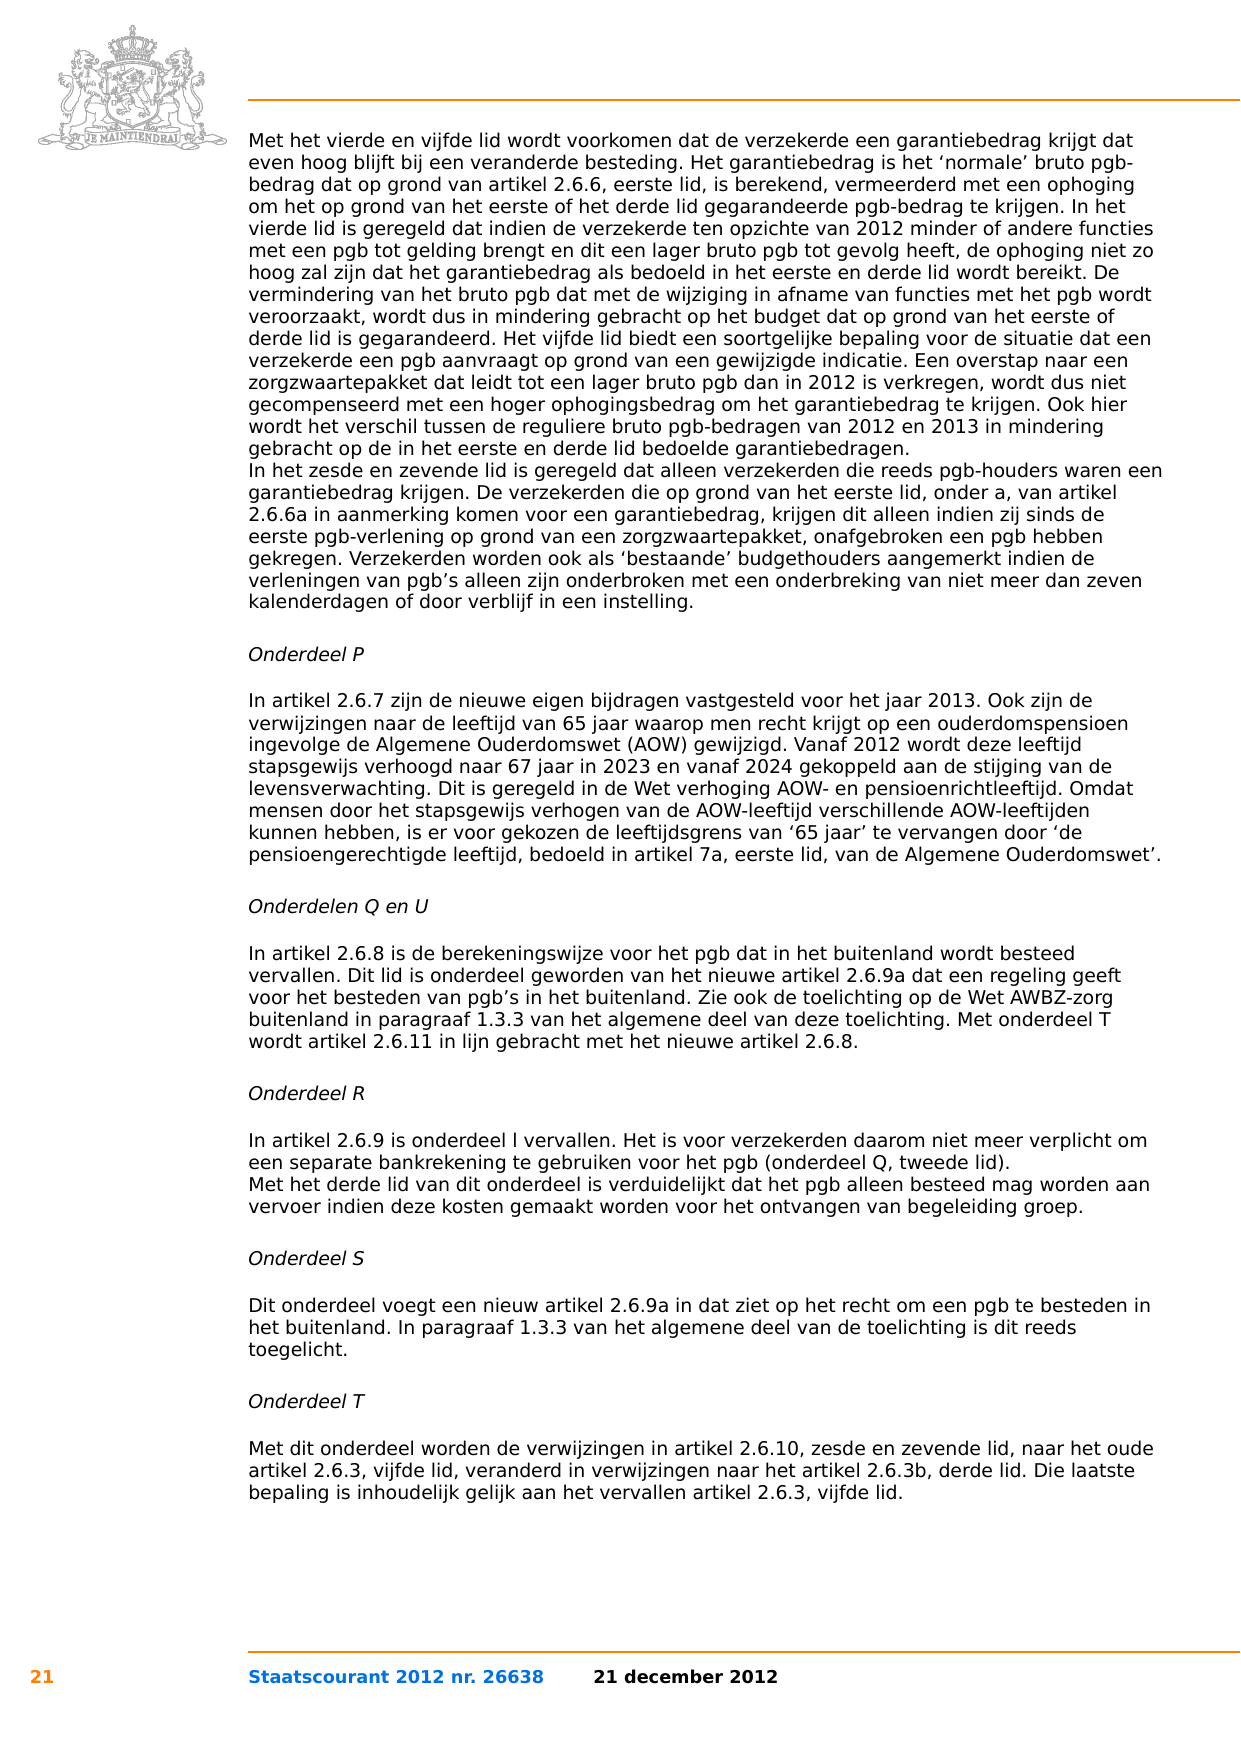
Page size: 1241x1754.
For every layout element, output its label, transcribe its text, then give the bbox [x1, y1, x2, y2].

subtitle Onderdeel S [248, 1248, 1163, 1270]
text In het zesde en zevende lid is geregeld dat alleen verzekerden die reeds pgb-houders waren een garantiebedrag krijgen. De verzekerden die op grond van het eerste lid, onder a, van artikel 2.6.6a in aanmerking komen voor een garantiebedrag, krijgen dit alleen indien zij sinds de eerste pgb-verlening op grond van een zorgzwaartepakket, onafgebroken een pgb hebben gekregen. Verzekerden worden ook als ‘bestaande’ budgethouders aangemerkt indien de verleningen van pgb’s alleen zijn onderbroken met een onderbreking van niet meer dan zeven kalenderdagen of door verblijf in een instelling. [248, 459, 1163, 613]
text In artikel 2.6.7 zijn de nieuwe eigen bijdragen vastgesteld voor het jaar 2013. Ook zijn de verwijzingen naar de leeftijd van 65 jaar waarop men recht krijgt op een ouderdomspensioen ingevolge de Algemene Ouderdomswet (AOW) gewijzigd. Vanaf 2012 wordt deze leeftijd stapsgewijs verhoogd naar 67 jaar in 2023 en vanaf 2024 gekoppeld aan de stijging van de levensverwachting. Dit is geregeld in de Wet verhoging AOW- en pensioenrichtleeftijd. Omdat mensen door het stapsgewijs verhogen van de AOW-leeftijd verschillende AOW-leeftijden kunnen hebben, is er voor gekozen de leeftijdsgrens van ‘65 jaar’ te vervangen door ‘de pensioengerechtigde leeftijd, bedoeld in artikel 7a, eerste lid, van de Algemene Ouderdomswet’. [248, 690, 1163, 866]
text In artikel 2.6.9 is onderdeel l vervallen. Het is voor verzekerden daarom niet meer verplicht om een separate bankrekening te gebruiken voor het pgb (onderdeel Q, tweede lid). [248, 1130, 1163, 1174]
subtitle Onderdeel T [248, 1391, 1163, 1413]
text Met het vierde en vijfde lid wordt voorkomen dat de verzekerde een garantiebedrag krijgt dat even hoog blijft bij een veranderde besteding. Het garantiebedrag is het ‘normale’ bruto pgb-bedrag dat op grond van artikel 2.6.6, eerste lid, is berekend, vermeerderd met een ophoging om het op grond van het eerste of het derde lid gegarandeerde pgb-bedrag te krijgen. In het vierde lid is geregeld dat indien de verzekerde ten opzichte van 2012 minder of andere functies met een pgb tot gelding brengt en dit een lager bruto pgb tot gevolg heeft, de ophoging niet zo hoog zal zijn dat het garantiebedrag als bedoeld in het eerste en derde lid wordt bereikt. De vermindering van het bruto pgb dat met de wijziging in afname van functies met het pgb wordt veroorzaakt, wordt dus in mindering gebracht op het budget dat op grond van het eerste of derde lid is gegarandeerd. Het vijfde lid biedt een soortgelijke bepaling voor de situatie dat een verzekerde een pgb aanvraagt op grond van een gewijzigde indicatie. Een overstap naar een zorgzwaartepakket dat leidt tot een lager bruto pgb dan in 2012 is verkregen, wordt dus niet gecompenseerd met een hoger ophogingsbedrag om het garantiebedrag te krijgen. Ook hier wordt het verschil tussen de reguliere bruto pgb-bedragen van 2012 en 2013 in mindering gebracht op de in het eerste en derde lid bedoelde garantiebedragen. [248, 130, 1163, 459]
subtitle Onderdelen Q en U [248, 896, 1163, 918]
text Dit onderdeel voegt een nieuw artikel 2.6.9a in dat ziet op het recht om een pgb te besteden in het buitenland. In paragraaf 1.3.3 van het algemene deel van de toelichting is dit reeds toegelicht. [248, 1295, 1163, 1361]
text In artikel 2.6.8 is de berekeningswijze voor het pgb dat in het buitenland wordt besteed vervallen. Dit lid is onderdeel geworden van het nieuwe artikel 2.6.9a dat een regeling geeft voor het besteden van pgb’s in het buitenland. Zie ook de toelichting op de Wet AWBZ-zorg buitenland in paragraaf 1.3.3 van het algemene deel van deze toelichting. Met onderdeel T wordt artikel 2.6.11 in lijn gebracht met het nieuwe artikel 2.6.8. [248, 943, 1163, 1053]
picture [38, 25, 227, 150]
subtitle Onderdeel P [248, 643, 1163, 665]
text Met het derde lid van dit onderdeel is verduidelijkt dat het pgb alleen besteed mag worden aan vervoer indien deze kosten gemaakt worden voor het ontvangen van begeleiding groep. [248, 1174, 1163, 1218]
text Met dit onderdeel worden de verwijzingen in artikel 2.6.10, zesde en zevende lid, naar het oude artikel 2.6.3, vijfde lid, veranderd in verwijzingen naar het artikel 2.6.3b, derde lid. Die laatste bepaling is inhoudelijk gelijk aan het vervallen artikel 2.6.3, vijfde lid. [248, 1438, 1163, 1504]
subtitle Onderdeel R [248, 1083, 1163, 1105]
